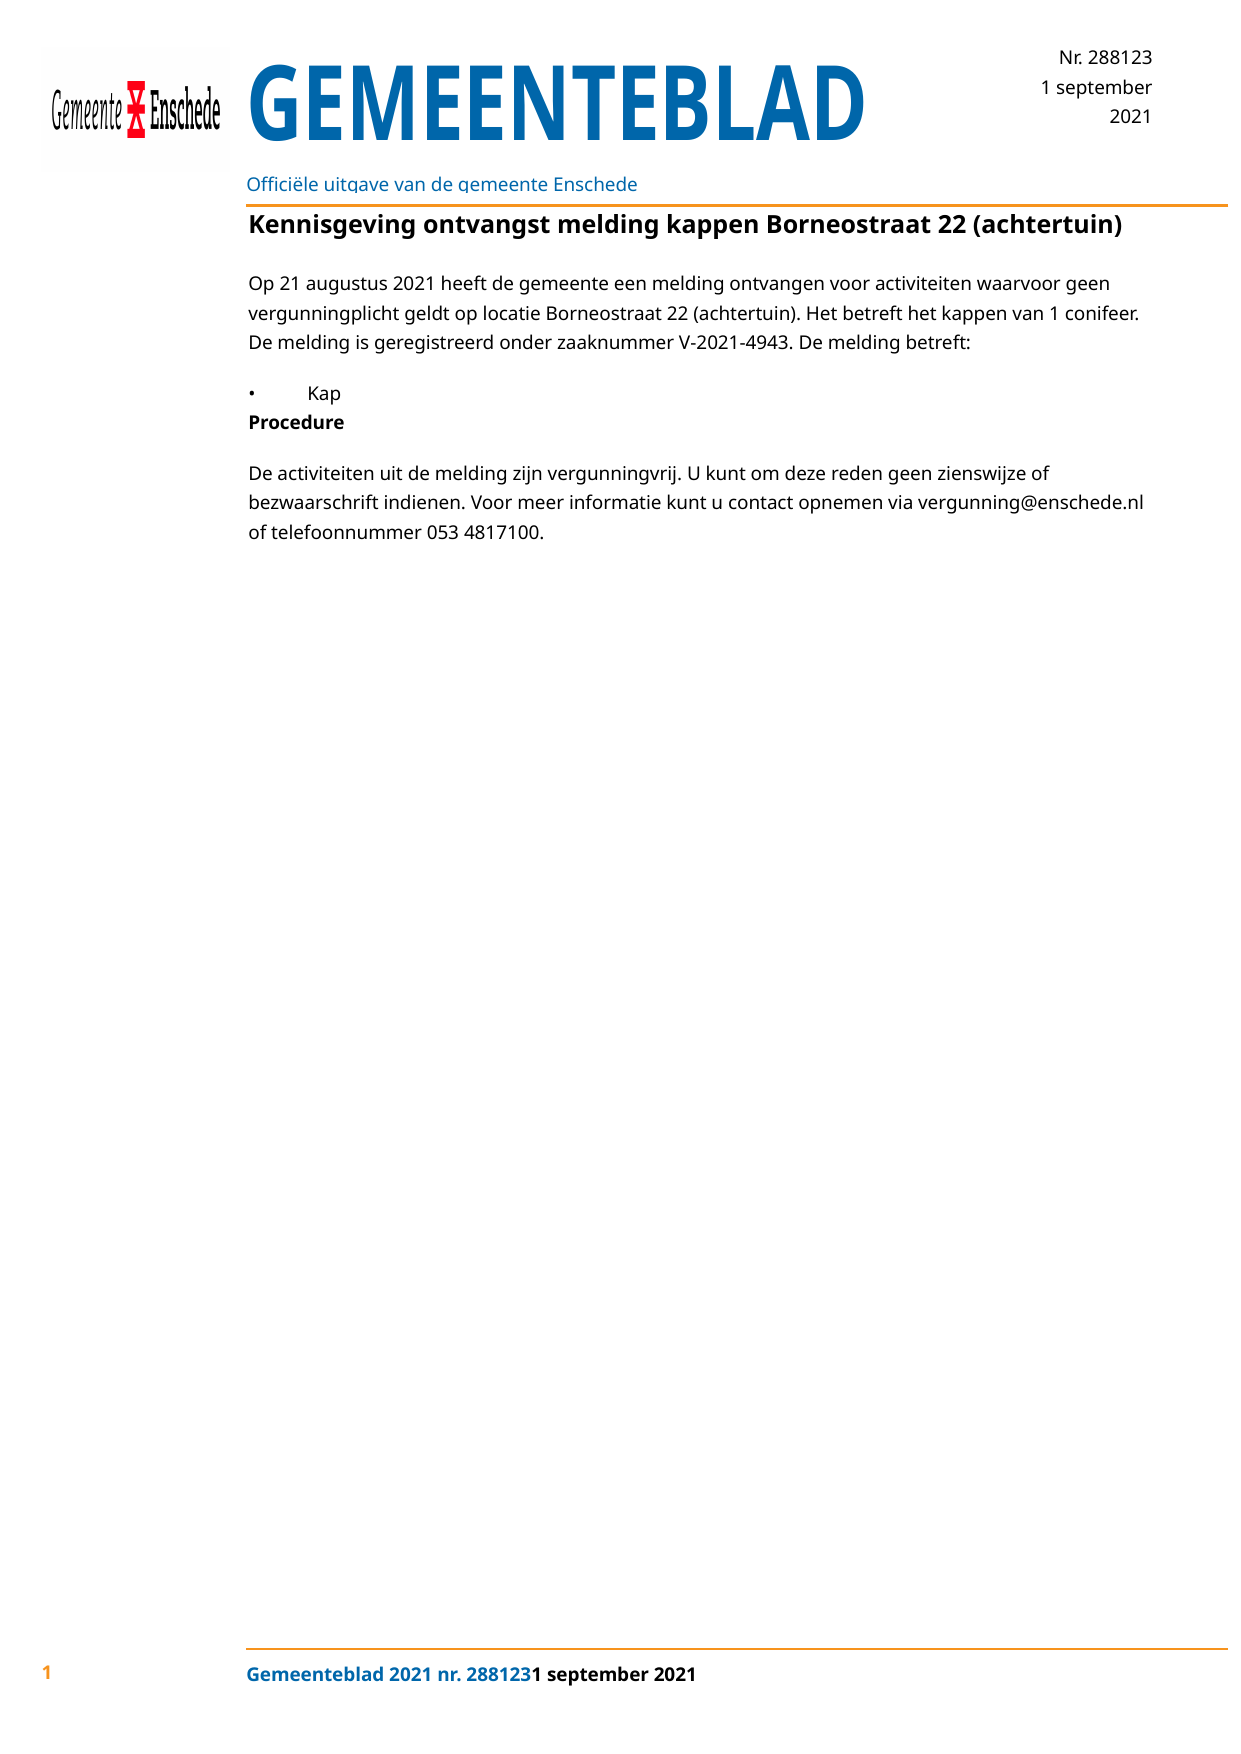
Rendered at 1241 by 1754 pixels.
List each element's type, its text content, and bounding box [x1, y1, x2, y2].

text Procedure [248, 409, 1152, 435]
text De activiteiten uit de melding zijn vergunningvrij. U kunt om deze reden geen zienswijze of bezwaarschrift indienen. Voor meer informatie kunt u contact opnemen via vergunning@enschede.nl of telefoonnummer 053 4817100. [248, 460, 1152, 545]
text Op 21 augustus 2021 heeft de gemeente een melding ontvangen voor activiteiten waarvoor geen vergunningplicht geldt op locatie Borneostraat 22 (achtertuin). Het betreft het kappen van 1 conifeer. De melding is geregistreerd onder zaaknummer V-2021-4943. De melding betreft: [248, 270, 1152, 355]
picture [41, 47, 231, 172]
list Kap [248, 380, 1152, 406]
text Kennisgeving ontvangst melding kappen Borneostraat 22 (achtertuin) [248, 207, 1152, 241]
